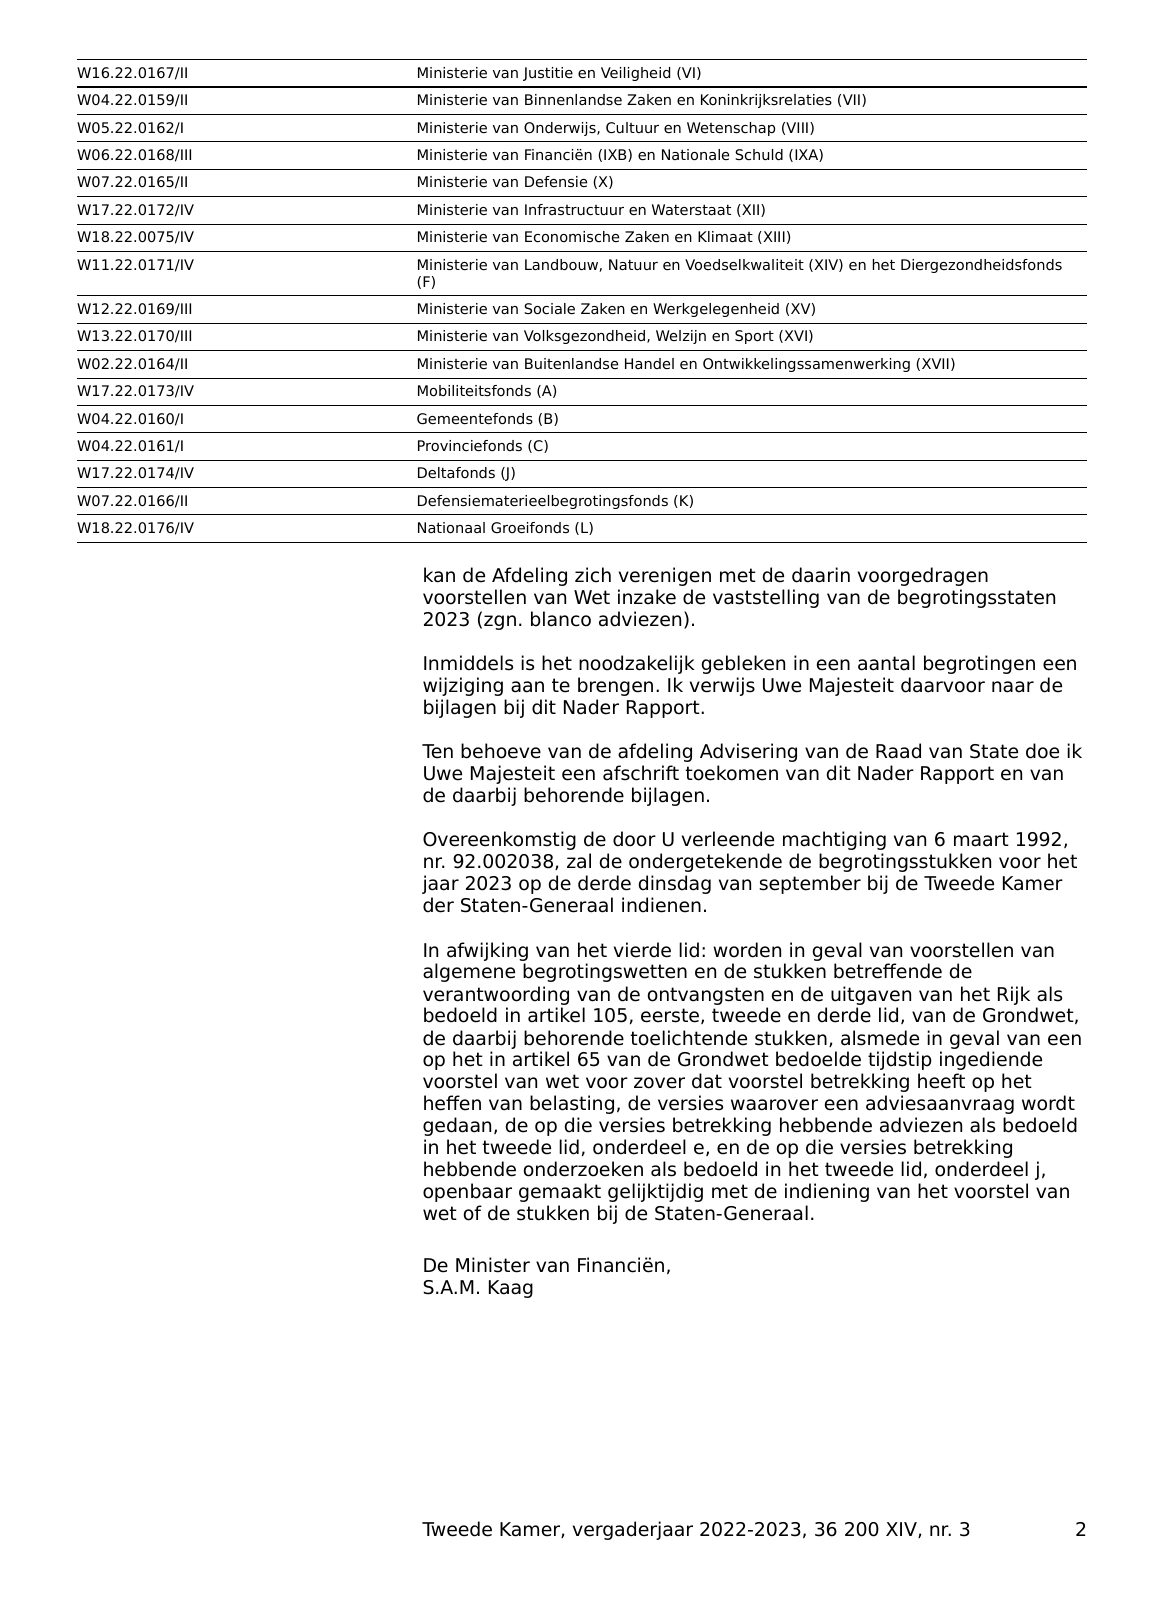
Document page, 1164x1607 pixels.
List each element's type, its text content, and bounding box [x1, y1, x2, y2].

table_cell Nationaal Groeifonds (L) [410, 515, 1087, 542]
table_cell W06.22.0168/III [77, 142, 410, 169]
table_cell Ministerie van Landbouw, Natuur en Voedselkwaliteit (XIV) en het Diergezondheidsfonds (F) [410, 252, 1087, 295]
table_cell W13.22.0170/III [77, 324, 410, 350]
table_cell W02.22.0164/II [77, 351, 410, 377]
table_cell W17.22.0173/IV [77, 379, 410, 405]
table_cell W07.22.0165/II [77, 170, 410, 196]
table_cell Ministerie van Volksgezondheid, Welzijn en Sport (XVI) [410, 324, 1087, 350]
table_cell Ministerie van Economische Zaken en Klimaat (XIII) [410, 225, 1087, 251]
text De Minister van Financiën, S.A.M. Kaag [422, 1255, 1087, 1299]
table_cell W04.22.0159/II [77, 88, 410, 114]
table_cell Mobiliteitsfonds (A) [410, 379, 1087, 405]
table_cell W18.22.0075/IV [77, 225, 410, 251]
table_cell W04.22.0161/I [77, 433, 410, 459]
table_cell Ministerie van Onderwijs, Cultuur en Wetenschap (VIII) [410, 115, 1087, 141]
table_cell Ministerie van Sociale Zaken en Werkgelegenheid (XV) [410, 296, 1087, 323]
text Overeenkomstig de door U verleende machtiging van 6 maart 1992, nr. 92.002038, zal de ondergetekende de begrotingsstukken voor het jaar 2023 op de derde dinsdag van september bij de Tweede Kamer der Staten-Generaal indienen. [422, 829, 1087, 917]
table_cell Provinciefonds (C) [410, 433, 1087, 459]
table_cell Gemeentefonds (B) [410, 406, 1087, 432]
table_cell W18.22.0176/IV [77, 515, 410, 542]
text Ten behoeve van de afdeling Advisering van de Raad van State doe ik Uwe Majesteit een afschrift toekomen van dit Nader Rapport en van de daarbij behorende bijlagen. [422, 741, 1087, 807]
table_cell Ministerie van Infrastructuur en Waterstaat (XII) [410, 197, 1087, 223]
table_cell W17.22.0172/IV [77, 197, 410, 223]
table_cell W16.22.0167/II [77, 60, 410, 86]
table_cell W17.22.0174/IV [77, 461, 410, 487]
table_cell W05.22.0162/I [77, 115, 410, 141]
table_cell Defensiematerieelbegrotingsfonds (K) [410, 488, 1087, 514]
table_cell W11.22.0171/IV [77, 252, 410, 295]
table_cell Ministerie van Buitenlandse Handel en Ontwikkelingssamenwerking (XVII) [410, 351, 1087, 377]
text kan de Afdeling zich verenigen met de daarin voorgedragen voorstellen van Wet inzake de vaststelling van de begrotingsstaten 2023 (zgn. blanco adviezen). [422, 565, 1087, 631]
text Inmiddels is het noodzakelijk gebleken in een aantal begrotingen een wijziging aan te brengen. Ik verwijs Uwe Majesteit daarvoor naar de bijlagen bij dit Nader Rapport. [422, 653, 1087, 719]
table_cell W12.22.0169/III [77, 296, 410, 323]
table_cell Ministerie van Financiën (IXB) en Nationale Schuld (IXA) [410, 142, 1087, 169]
text In afwijking van het vierde lid: worden in geval van voorstellen van algemene begrotingswetten en de stukken betreffende de verantwoording van de ontvangsten en de uitgaven van het Rijk als bedoeld in artikel 105, eerste, tweede en derde lid, van de Grondwet, de daarbij behorende toelichtende stukken, alsmede in geval van een op het in artikel 65 van de Grondwet bedoelde tijdstip ingediende voorstel van wet voor zover dat voorstel betrekking heeft op het heffen van belasting, de versies waarover een adviesaanvraag wordt gedaan, de op die versies betrekking hebbende adviezen als bedoeld in het tweede lid, onderdeel e, en de op die versies betrekking hebbende onderzoeken als bedoeld in het tweede lid, onderdeel j, openbaar gemaakt gelijktijdig met de indiening van het voorstel van wet of de stukken bij de Staten-Generaal. [422, 939, 1087, 1225]
table_cell Ministerie van Justitie en Veiligheid (VI) [410, 60, 1087, 86]
table_cell W07.22.0166/II [77, 488, 410, 514]
table_cell Ministerie van Binnenlandse Zaken en Koninkrijksrelaties (VII) [410, 88, 1087, 114]
table_cell W04.22.0160/I [77, 406, 410, 432]
table_cell Deltafonds (J) [410, 461, 1087, 487]
table_cell Ministerie van Defensie (X) [410, 170, 1087, 196]
